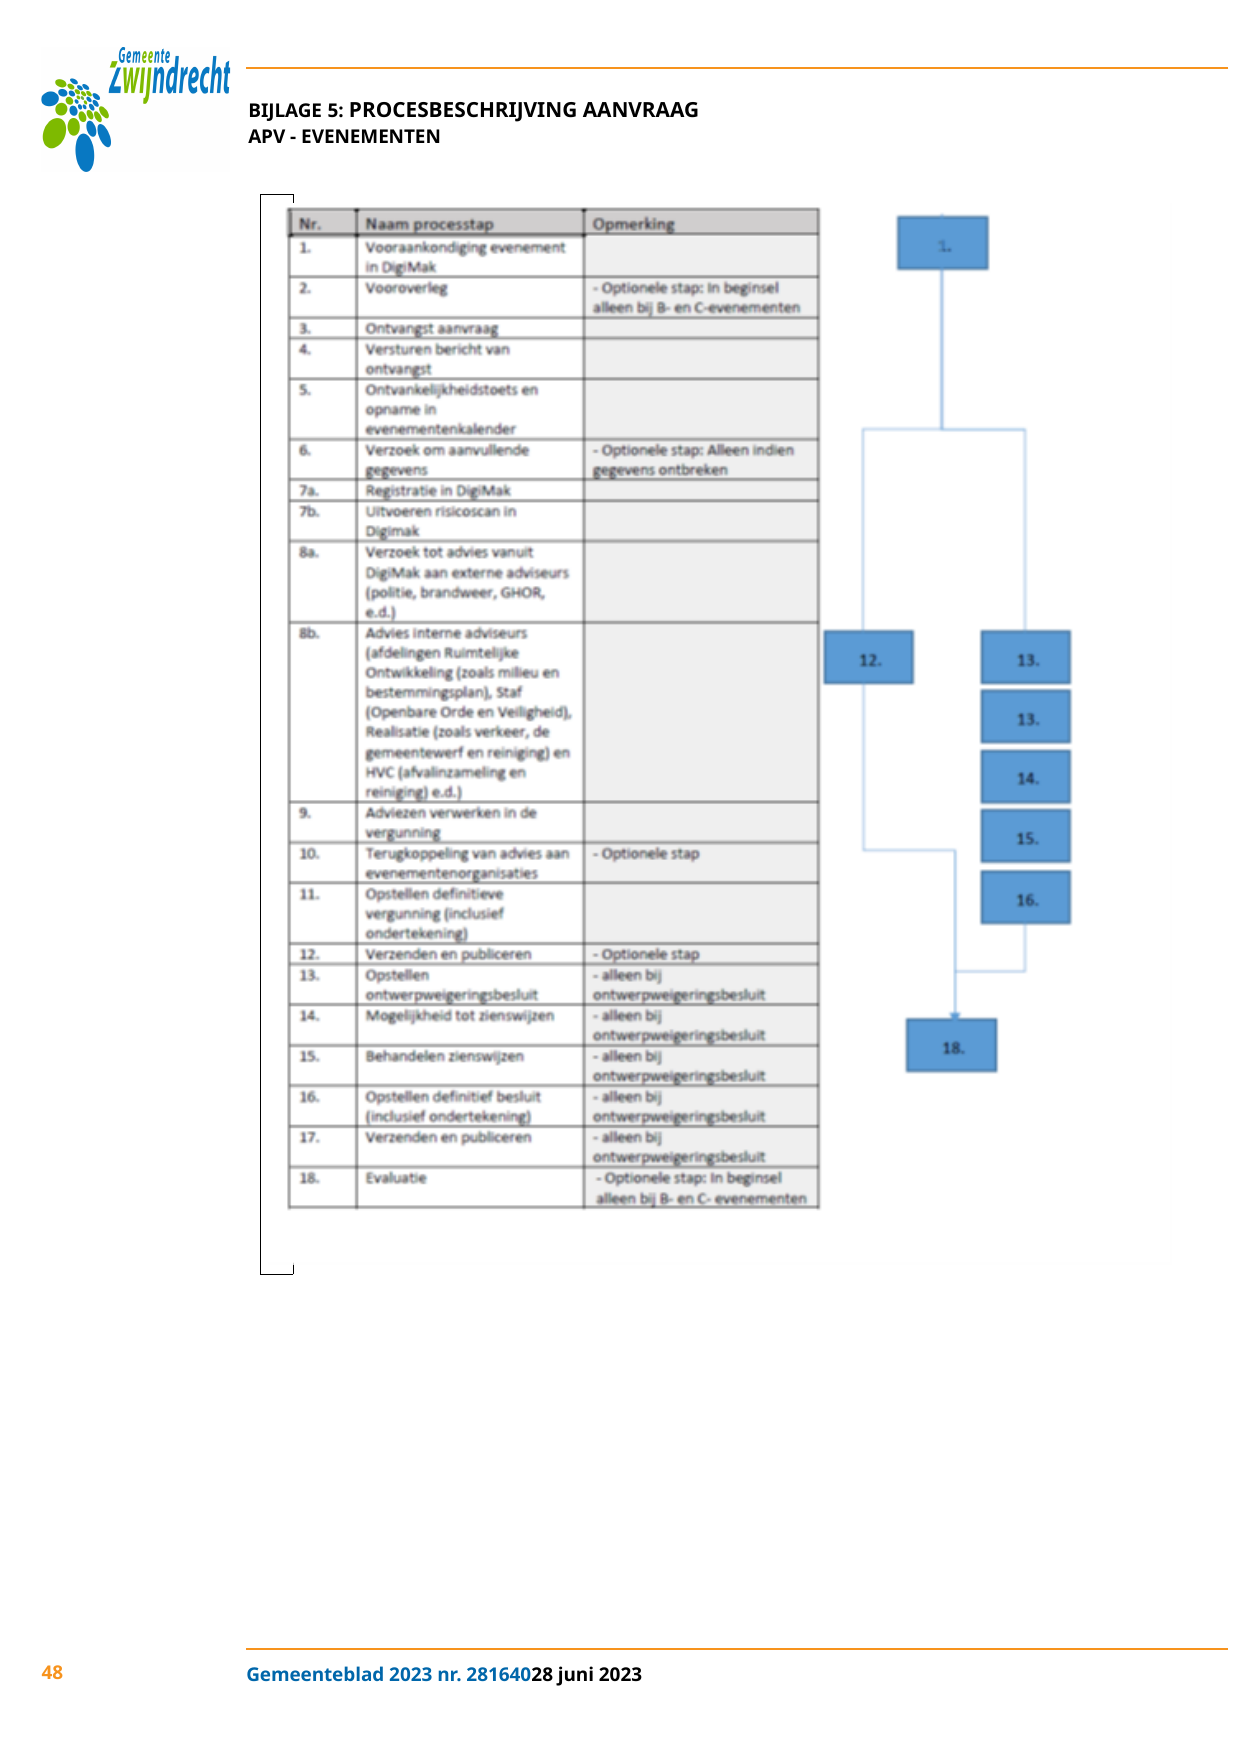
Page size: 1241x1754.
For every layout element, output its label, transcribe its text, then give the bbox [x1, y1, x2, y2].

picture [268, 203, 1173, 1265]
text BIJLAGE 5: PROCESBESCHRIJVING AANVRAAG [248, 95, 1152, 123]
picture [41, 47, 231, 172]
text APV - EVENEMENTEN [248, 123, 1152, 149]
